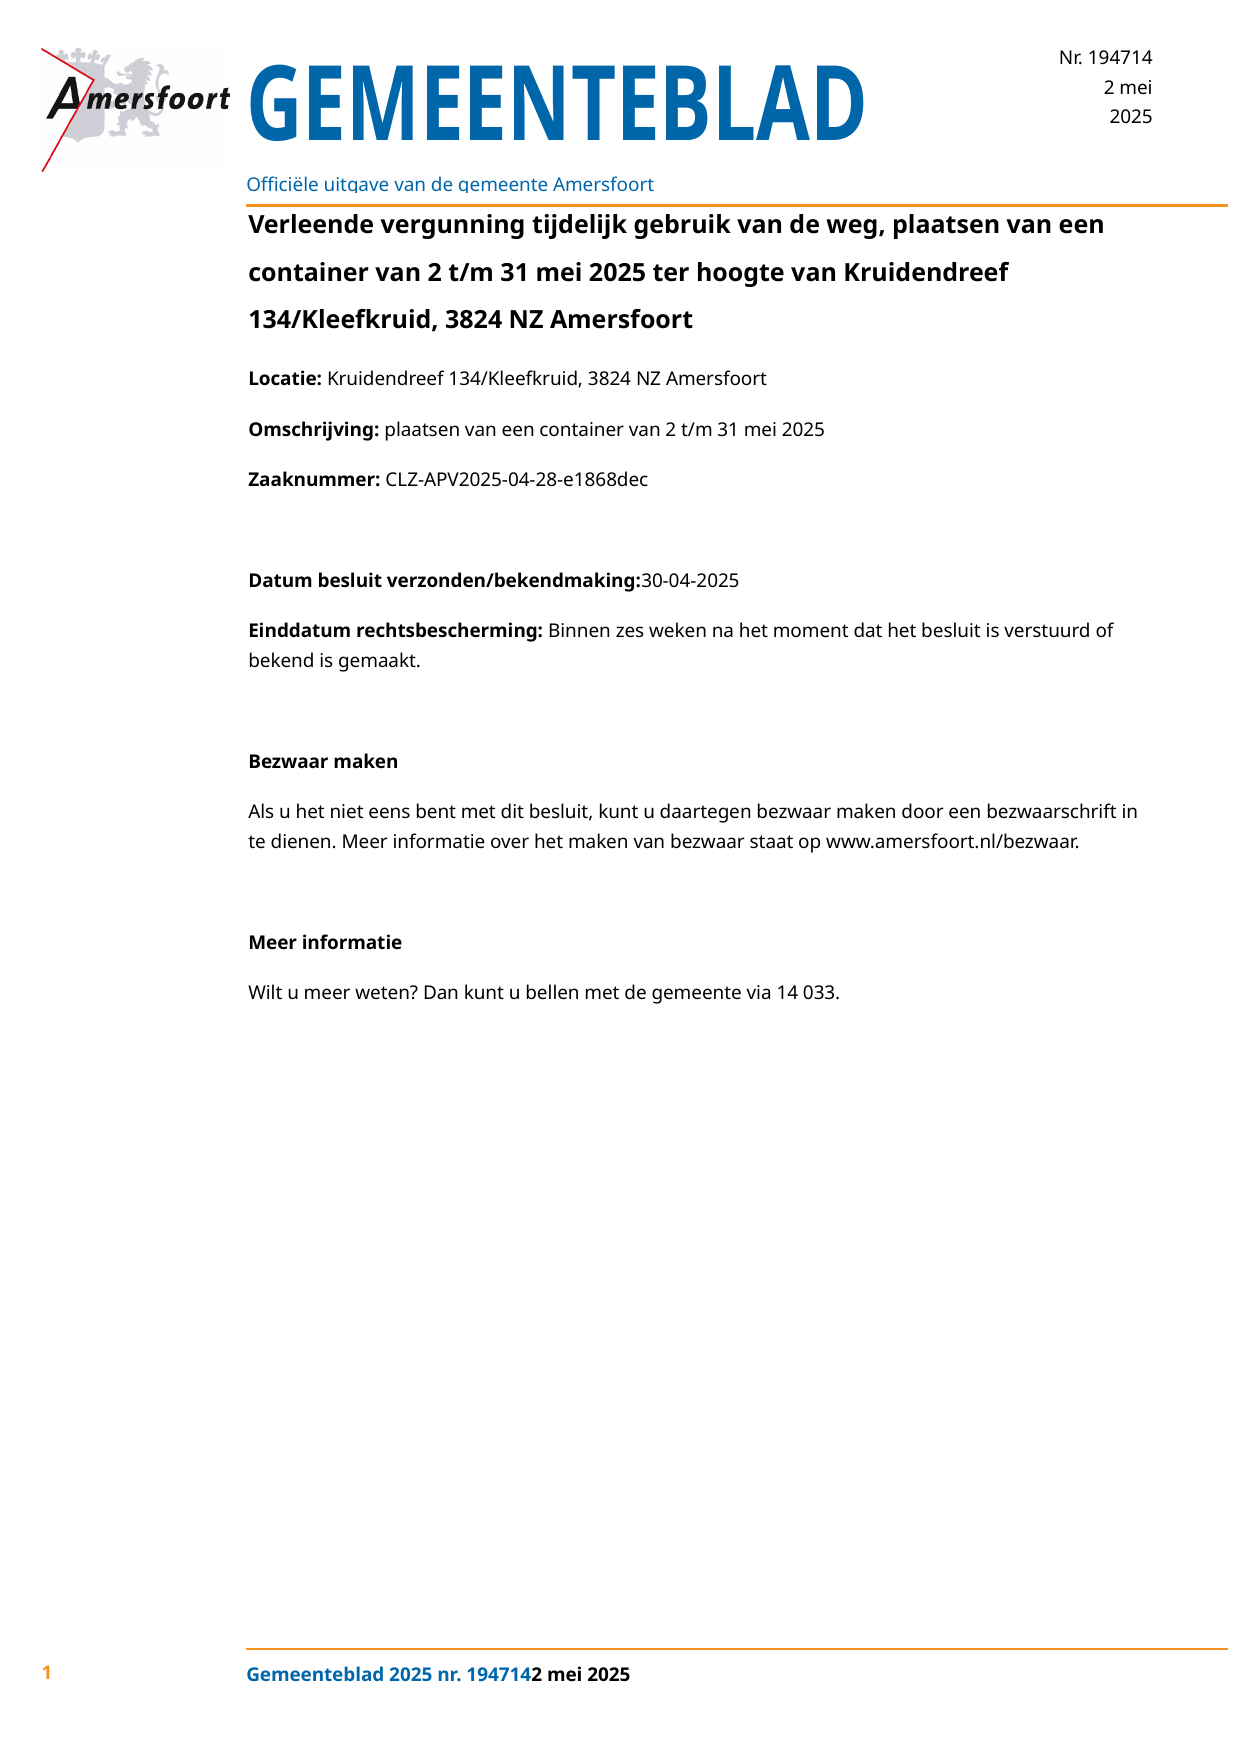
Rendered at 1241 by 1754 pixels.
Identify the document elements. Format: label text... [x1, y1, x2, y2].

text Als u het niet eens bent met dit besluit, kunt u daartegen bezwaar maken door een bezwaarschrift in te dienen. Meer informatie over het maken van bezwaar staat op www.amersfoort.nl/bezwaar. [248, 798, 1152, 854]
picture [41, 47, 231, 172]
text Wilt u meer weten? Dan kunt u bellen met de gemeente via 14 033. [248, 979, 1152, 1005]
text Omschrijving: plaatsen van een container van 2 t/m 31 mei 2025 [248, 416, 1152, 442]
text Locatie: Kruidendreef 134/Kleefkruid, 3824 NZ Amersfoort [248, 366, 1152, 391]
text Zaaknummer: CLZ-APV2025-04-28-e1868dec [248, 466, 1152, 492]
text Datum besluit verzonden/bekendmaking:30-04-2025 [248, 567, 1152, 593]
text Verleende vergunning tijdelijk gebruik van de weg, plaatsen van een container van 2 t/m 31 mei 2025 ter hoogte van Kruidendreef 134/Kleefkruid, 3824 NZ Amersfoort [248, 207, 1152, 336]
text Einddatum rechtsbescherming: Binnen zes weken na het moment dat het besluit is verstuurd of bekend is gemaakt. [248, 618, 1152, 673]
text Bezwaar maken [248, 748, 1152, 774]
text Meer informatie [248, 929, 1152, 954]
